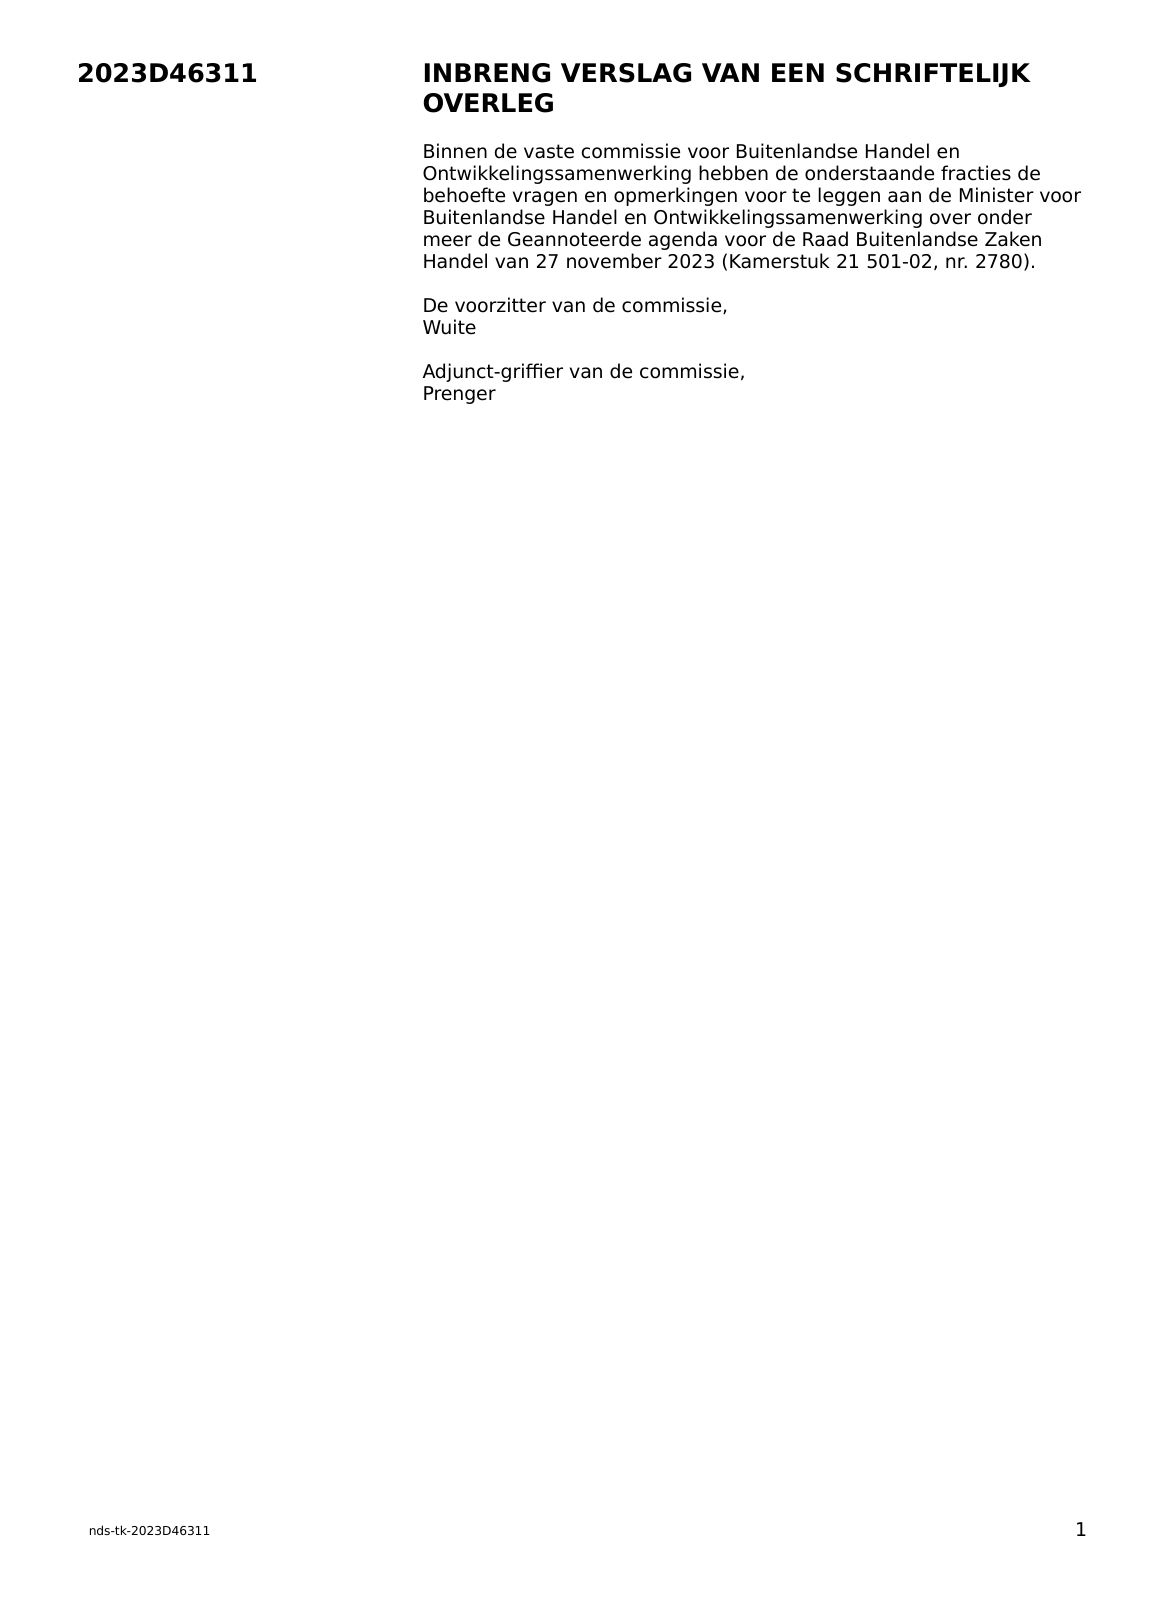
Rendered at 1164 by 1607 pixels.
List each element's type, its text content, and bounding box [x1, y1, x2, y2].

text Wuite [422, 317, 1087, 339]
text Prenger [422, 383, 1087, 405]
text Binnen de vaste commissie voor Buitenlandse Handel en Ontwikkelingssamenwerking hebben de onderstaande fracties de behoefte vragen en opmerkingen voor te leggen aan de Minister voor Buitenlandse Handel en Ontwikkelingssamenwerking over onder meer de Geannoteerde agenda voor de Raad Buitenlandse Zaken Handel van 27 november 2023 (Kamerstuk 21 501-02, nr. 2780). [422, 141, 1087, 272]
text Adjunct-griffier van de commissie, [422, 361, 1087, 383]
text 2023D46311 INBRENG VERSLAG VAN EEN SCHRIFTELIJK OVERLEG [77, 59, 1087, 118]
text nds-tk-2023D46311 [88, 1524, 323, 1538]
text De voorzitter van de commissie, [422, 295, 1087, 317]
